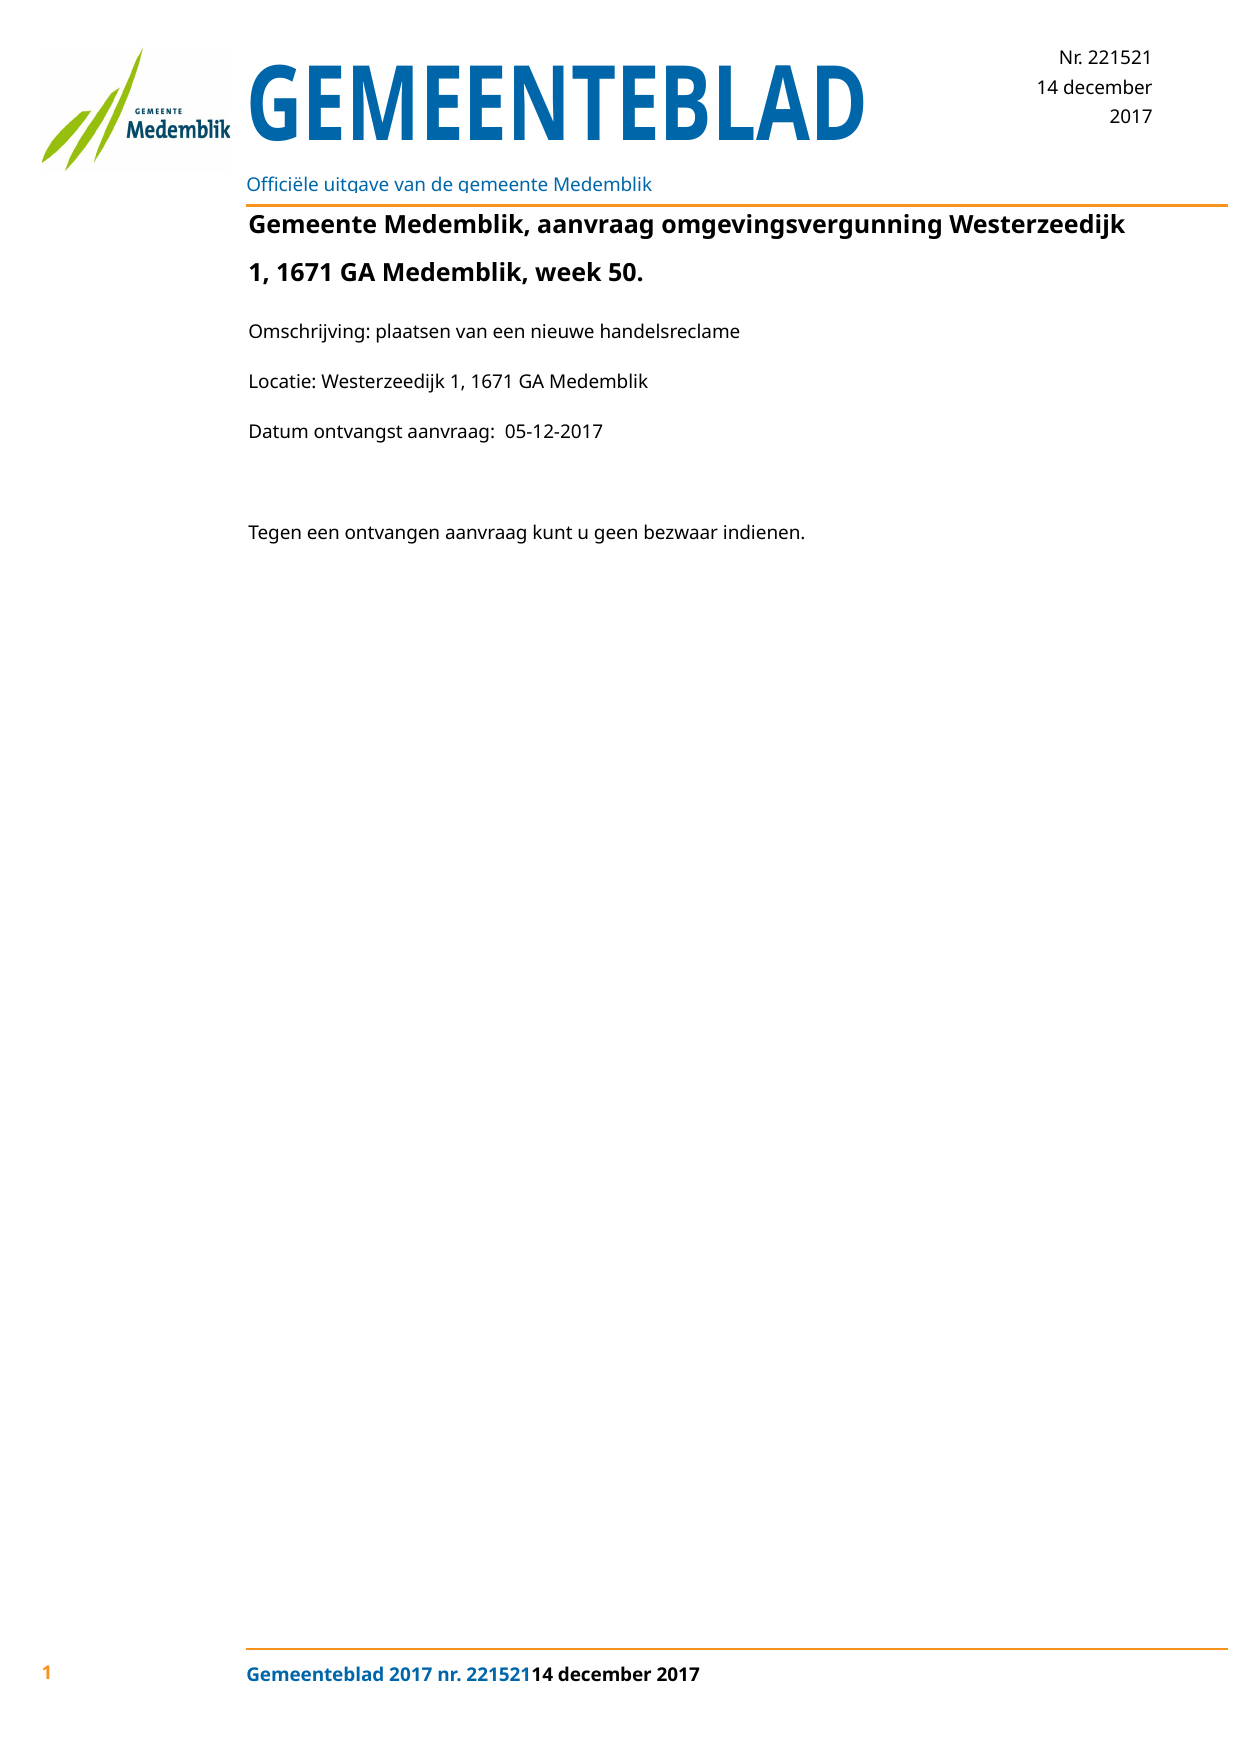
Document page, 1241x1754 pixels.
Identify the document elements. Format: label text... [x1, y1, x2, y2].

text Tegen een ontvangen aanvraag kunt u geen bezwaar indienen. [248, 519, 1152, 545]
text Gemeente Medemblik, aanvraag omgevingsvergunning Westerzeedijk 1, 1671 GA Medemblik, week 50. [248, 207, 1152, 288]
text Locatie: Westerzeedijk 1, 1671 GA Medemblik [248, 368, 1152, 394]
text Omschrijving: plaatsen van een nieuwe handelsreclame [248, 318, 1152, 344]
picture [41, 47, 231, 172]
text Datum ontvangst aanvraag: 05-12-2017 [248, 419, 1152, 444]
